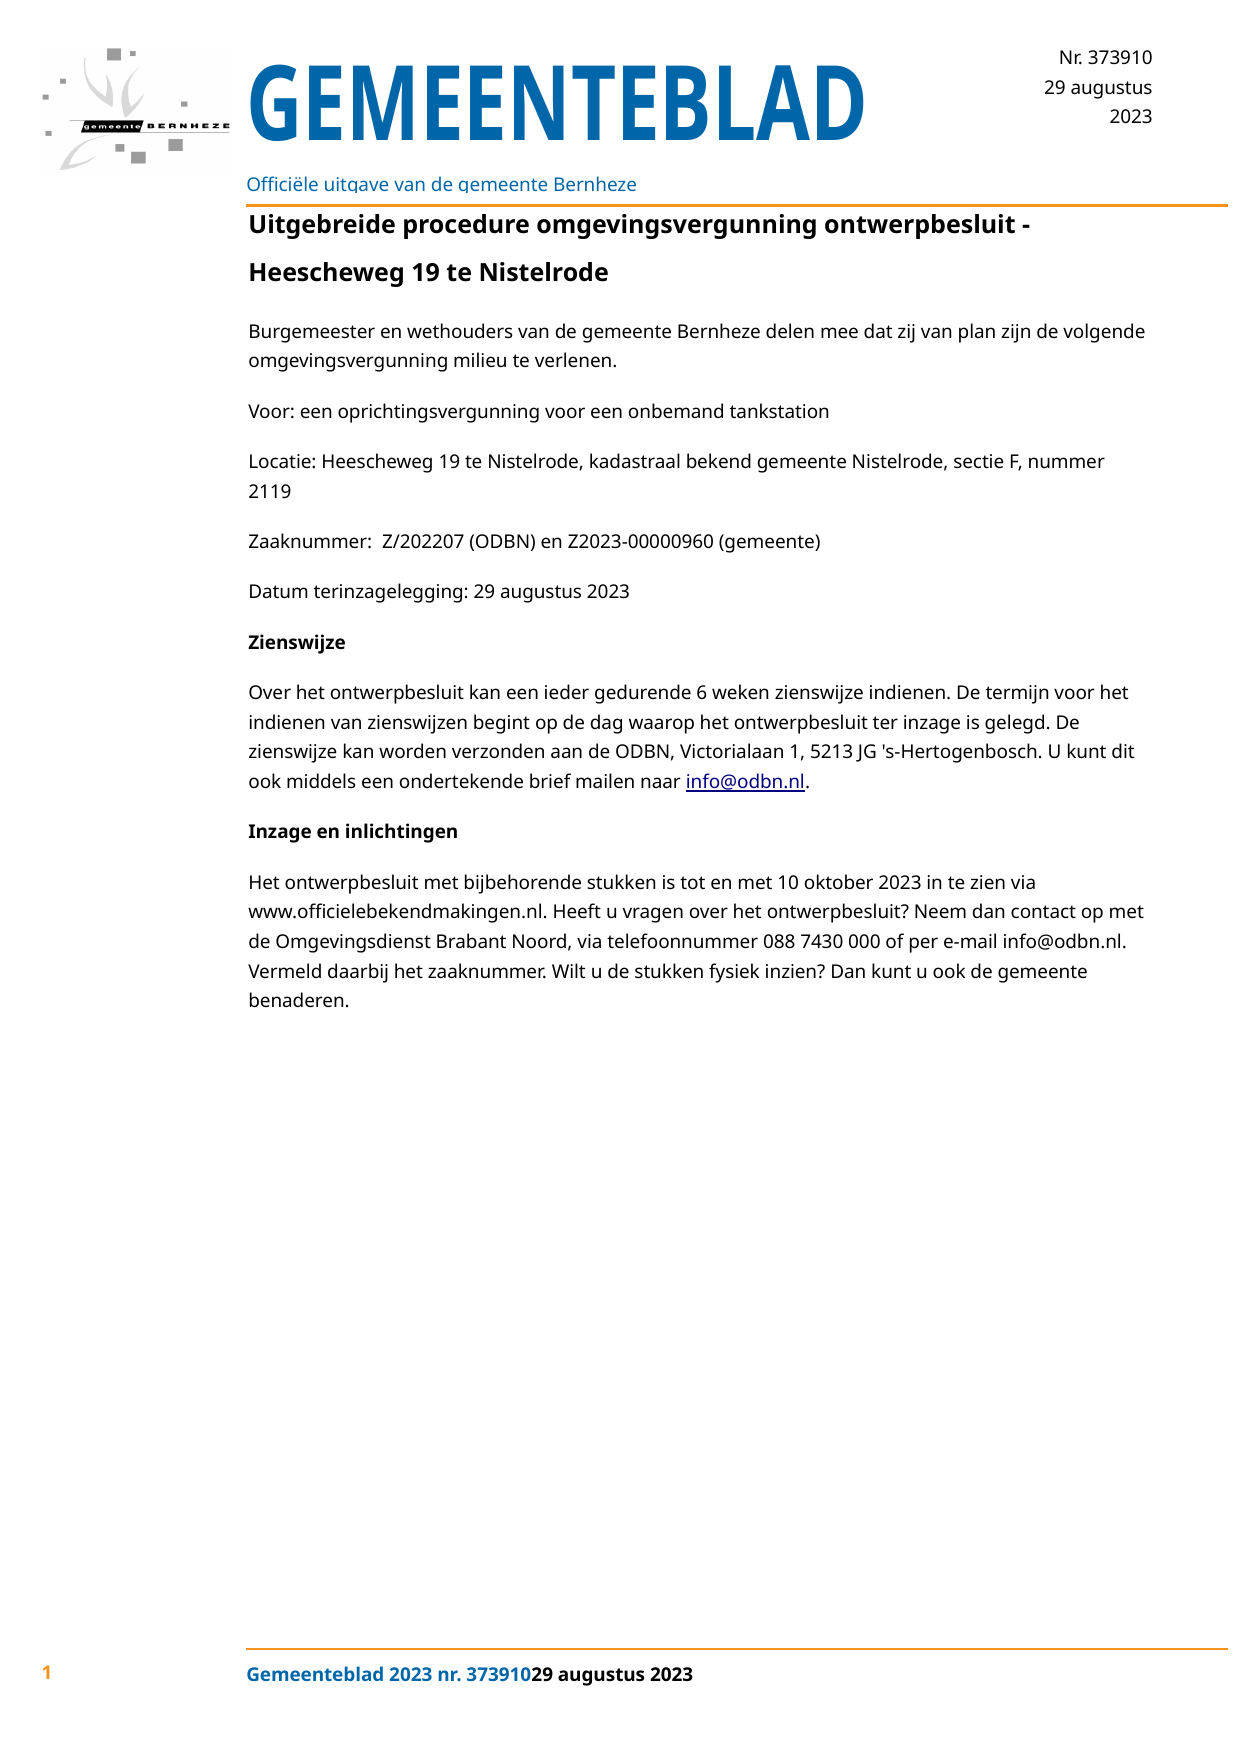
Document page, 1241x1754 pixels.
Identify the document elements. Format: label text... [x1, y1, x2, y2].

text Zaaknummer: Z/202207 (ODBN) en Z2023-00000960 (gemeente) [248, 528, 1152, 554]
text Het ontwerpbesluit met bijbehorende stukken is tot en met 10 oktober 2023 in te zien via www.officielebekendmakingen.nl. Heeft u vragen over het ontwerpbesluit? Neem dan contact op met de Omgevingsdienst Brabant Noord, via telefoonnummer 088 7430 000 of per e-mail info@odbn.nl. Vermeld daarbij het zaaknummer. Wilt u de stukken fysiek inzien? Dan kunt u ook de gemeente benaderen. [248, 869, 1152, 1013]
text Voor: een oprichtingsvergunning voor een onbemand tankstation [248, 398, 1152, 424]
text Inzage en inlichtingen [248, 819, 1152, 844]
text Over het ontwerpbesluit kan een ieder gedurende 6 weken zienswijze indienen. De termijn voor het indienen van zienswijzen begint op de dag waarop het ontwerpbesluit ter inzage is gelegd. De zienswijze kan worden verzonden aan de ODBN, Victorialaan 1, 5213 JG 's-Hertogenbosch. U kunt dit ook middels een ondertekende brief mailen naar info@odbn.nl. [248, 679, 1152, 794]
picture [41, 47, 231, 172]
text Datum terinzagelegging: 29 augustus 2023 [248, 579, 1152, 604]
text Uitgebreide procedure omgevingsvergunning ontwerpbesluit - Heescheweg 19 te Nistelrode [248, 207, 1152, 288]
text Burgemeester en wethouders van de gemeente Bernheze delen mee dat zij van plan zijn de volgende omgevingsvergunning milieu te verlenen. [248, 318, 1152, 373]
text Zienswijze [248, 629, 1152, 655]
text Locatie: Heescheweg 19 te Nistelrode, kadastraal bekend gemeente Nistelrode, sectie F, nummer 2119 [248, 448, 1152, 504]
